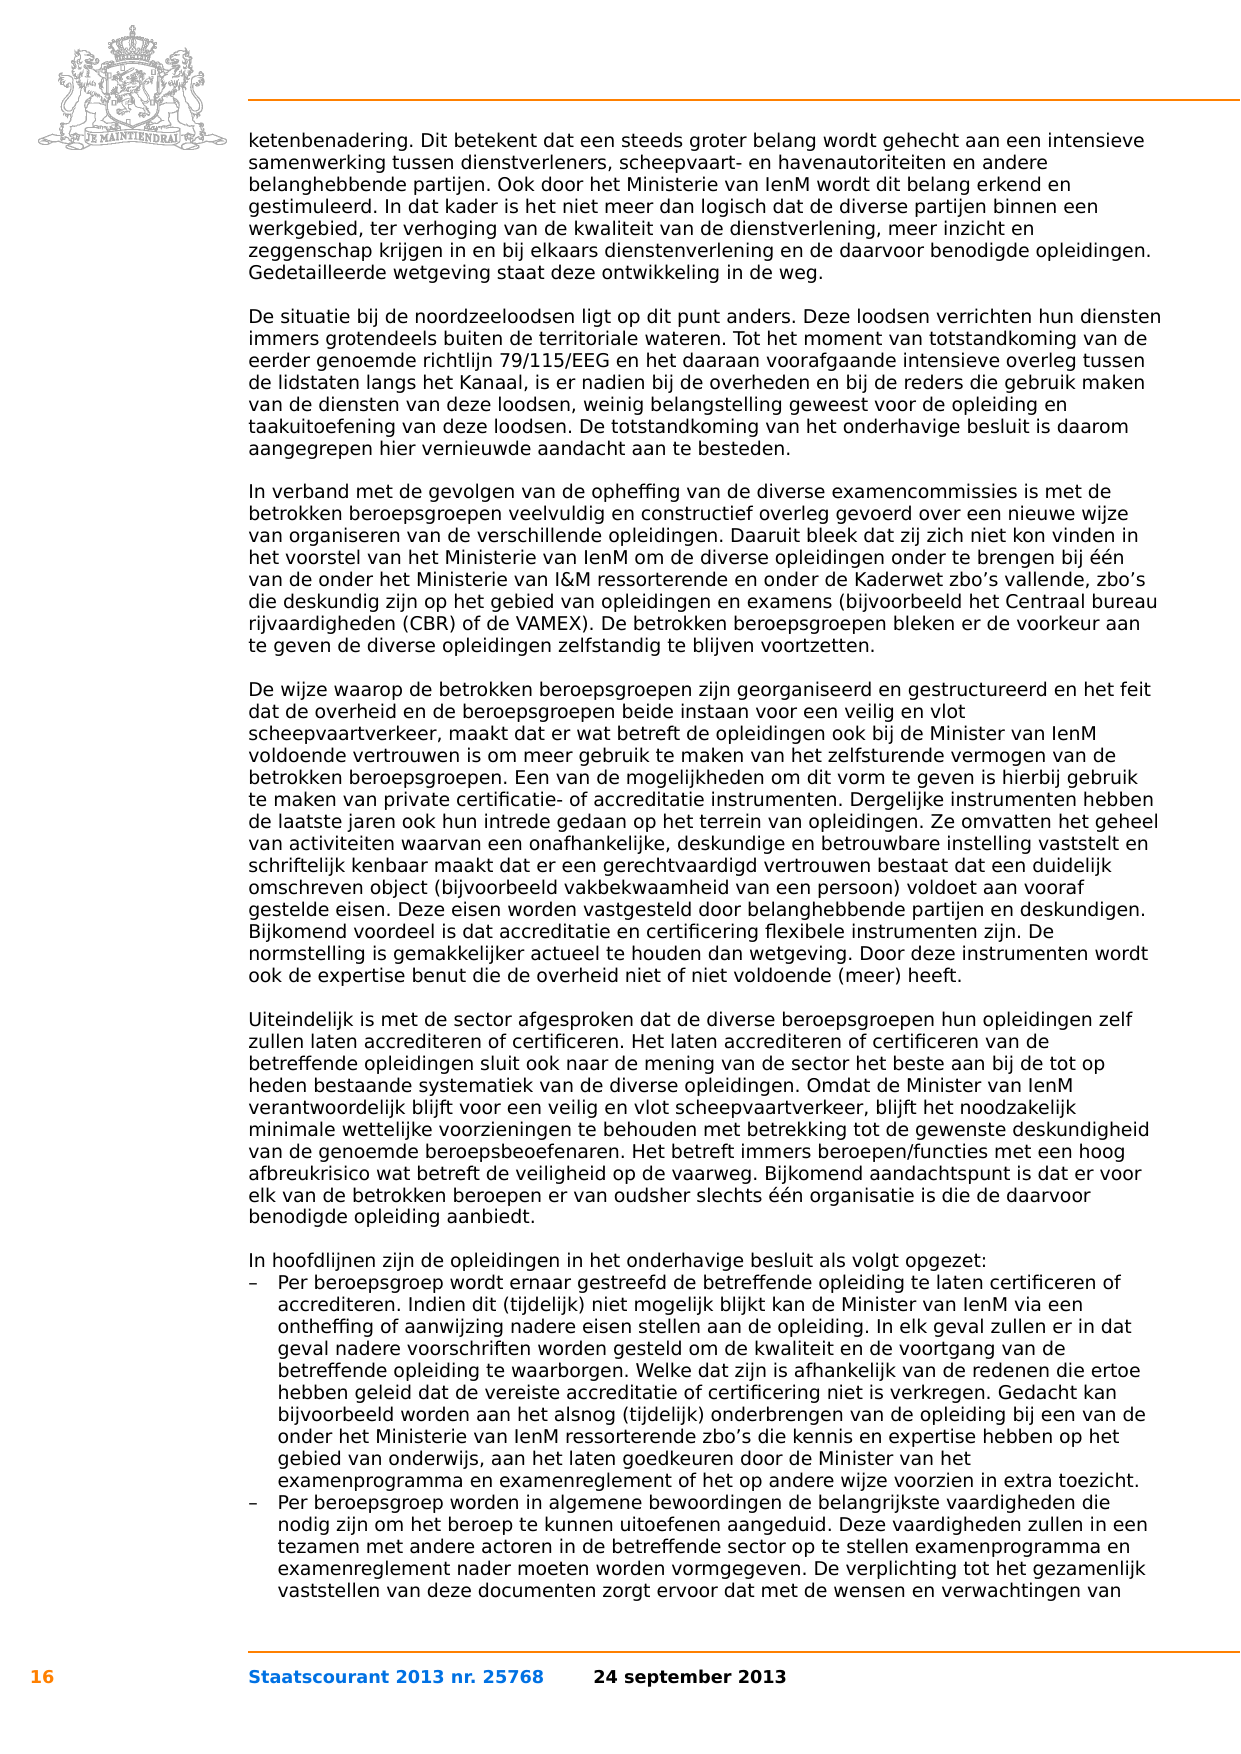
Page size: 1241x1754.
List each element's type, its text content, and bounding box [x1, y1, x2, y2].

picture [38, 25, 227, 150]
text De wijze waarop de betrokken beroepsgroepen zijn georganiseerd en gestructureerd en het feit dat de overheid en de beroepsgroepen beide instaan voor een veilig en vlot scheepvaartverkeer, maakt dat er wat betreft de opleidingen ook bij de Minister van IenM voldoende vertrouwen is om meer gebruik te maken van het zelfsturende vermogen van de betrokken beroepsgroepen. Een van de mogelijkheden om dit vorm te geven is hierbij gebruik te maken van private certificatie- of accreditatie instrumenten. Dergelijke instrumenten hebben de laatste jaren ook hun intrede gedaan op het terrein van opleidingen. Ze omvatten het geheel van activiteiten waarvan een onafhankelijke, deskundige en betrouwbare instelling vaststelt en schriftelijk kenbaar maakt dat er een gerechtvaardigd vertrouwen bestaat dat een duidelijk omschreven object (bijvoorbeeld vakbekwaamheid van een persoon) voldoet aan vooraf gestelde eisen. Deze eisen worden vastgesteld door belanghebbende partijen en deskundigen. Bijkomend voordeel is dat accreditatie en certificering flexibele instrumenten zijn. De normstelling is gemakkelijker actueel te houden dan wetgeving. Door deze instrumenten wordt ook de expertise benut die de overheid niet of niet voldoende (meer) heeft. [248, 679, 1163, 987]
text ketenbenadering. Dit betekent dat een steeds groter belang wordt gehecht aan een intensieve samenwerking tussen dienstverleners, scheepvaart- en havenautoriteiten en andere belanghebbende partijen. Ook door het Ministerie van IenM wordt dit belang erkend en gestimuleerd. In dat kader is het niet meer dan logisch dat de diverse partijen binnen een werkgebied, ter verhoging van de kwaliteit van de dienstverlening, meer inzicht en zeggenschap krijgen in en bij elkaars dienstenverlening en de daarvoor benodigde opleidingen. Gedetailleerde wetgeving staat deze ontwikkeling in de weg. [248, 130, 1163, 284]
text De situatie bij de noordzeeloodsen ligt op dit punt anders. Deze loodsen verrichten hun diensten immers grotendeels buiten de territoriale wateren. Tot het moment van totstandkoming van de eerder genoemde richtlijn 79/115/EEG en het daaraan voorafgaande intensieve overleg tussen de lidstaten langs het Kanaal, is er nadien bij de overheden en bij de reders die gebruik maken van de diensten van deze loodsen, weinig belangstelling geweest voor de opleiding en taakuitoefening van deze loodsen. De totstandkoming van het onderhavige besluit is daarom aangegrepen hier vernieuwde aandacht aan te besteden. [248, 306, 1163, 459]
text – Per beroepsgroep wordt ernaar gestreefd de betreffende opleiding te laten certificeren of accrediteren. Indien dit (tijdelijk) niet mogelijk blijkt kan de Minister van IenM via een ontheffing of aanwijzing nadere eisen stellen aan de opleiding. In elk geval zullen er in dat geval nadere voorschriften worden gesteld om de kwaliteit en de voortgang van de betreffende opleiding te waarborgen. Welke dat zijn is afhankelijk van de redenen die ertoe hebben geleid dat de vereiste accreditatie of certificering niet is verkregen. Gedacht kan bijvoorbeeld worden aan het alsnog (tijdelijk) onderbrengen van de opleiding bij een van de onder het Ministerie van IenM ressorterende zbo’s die kennis en expertise hebben op het gebied van onderwijs, aan het laten goedkeuren door de Minister van het examenprogramma en examenreglement of het op andere wijze voorzien in extra toezicht. [248, 1272, 1163, 1492]
text – Per beroepsgroep worden in algemene bewoordingen de belangrijkste vaardigheden die nodig zijn om het beroep te kunnen uitoefenen aangeduid. Deze vaardigheden zullen in een tezamen met andere actoren in de betreffende sector op te stellen examenprogramma en examenreglement nader moeten worden vormgegeven. De verplichting tot het gezamenlijk vaststellen van deze documenten zorgt ervoor dat met de wensen en verwachtingen van [248, 1492, 1163, 1602]
text In hoofdlijnen zijn de opleidingen in het onderhavige besluit als volgt opgezet: [248, 1250, 1163, 1272]
text Uiteindelijk is met de sector afgesproken dat de diverse beroepsgroepen hun opleidingen zelf zullen laten accrediteren of certificeren. Het laten accrediteren of certificeren van de betreffende opleidingen sluit ook naar de mening van de sector het beste aan bij de tot op heden bestaande systematiek van de diverse opleidingen. Omdat de Minister van IenM verantwoordelijk blijft voor een veilig en vlot scheepvaartverkeer, blijft het noodzakelijk minimale wettelijke voorzieningen te behouden met betrekking tot de gewenste deskundigheid van de genoemde beroepsbeoefenaren. Het betreft immers beroepen/functies met een hoog afbreukrisico wat betreft de veiligheid op de vaarweg. Bijkomend aandachtspunt is dat er voor elk van de betrokken beroepen er van oudsher slechts één organisatie is die de daarvoor benodigde opleiding aanbiedt. [248, 1009, 1163, 1228]
text In verband met de gevolgen van de opheffing van de diverse examencommissies is met de betrokken beroepsgroepen veelvuldig en constructief overleg gevoerd over een nieuwe wijze van organiseren van de verschillende opleidingen. Daaruit bleek dat zij zich niet kon vinden in het voorstel van het Ministerie van IenM om de diverse opleidingen onder te brengen bij één van de onder het Ministerie van I&M ressorterende en onder de Kaderwet zbo’s vallende, zbo’s die deskundig zijn op het gebied van opleidingen en examens (bijvoorbeeld het Centraal bureau rijvaardigheden (CBR) of de VAMEX). De betrokken beroepsgroepen bleken er de voorkeur aan te geven de diverse opleidingen zelfstandig te blijven voortzetten. [248, 481, 1163, 657]
